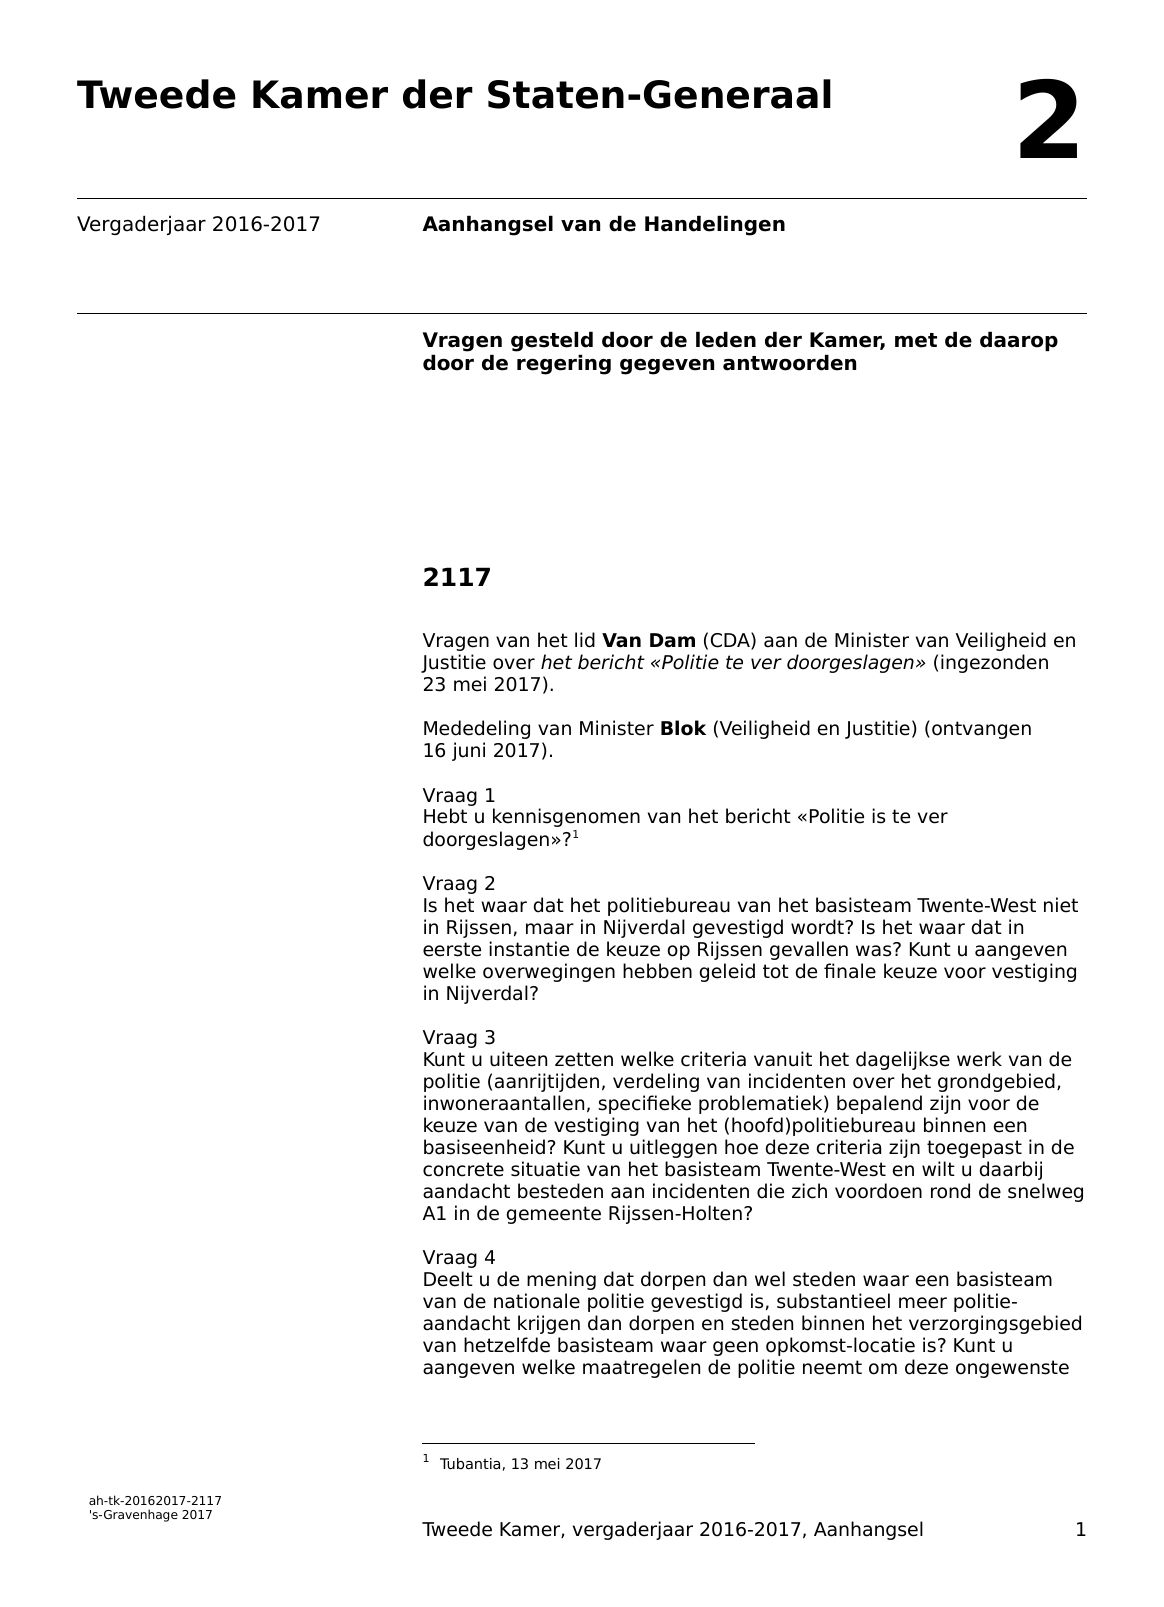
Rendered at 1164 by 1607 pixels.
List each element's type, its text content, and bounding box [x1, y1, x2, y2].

text Vraag 4 [422, 1247, 1087, 1269]
text Vraag 2 [422, 873, 1087, 894]
text Tubantia, 13 mei 2017 [422, 1452, 1087, 1474]
text Vraag 1 [422, 784, 1087, 806]
text 's-Gravenhage 2017 [88, 1508, 323, 1522]
text Deelt u de mening dat dorpen dan wel steden waar een basisteam van de nationale politie gevestigd is, substantieel meer politie-aandacht krijgen dan dorpen en steden binnen het verzorgingsgebied van hetzelfde basisteam waar geen opkomst-locatie is? Kunt u aangeven welke maatregelen de politie neemt om deze ongewenste [422, 1269, 1087, 1378]
text 2117 [422, 563, 1087, 592]
text Hebt u kennisgenomen van het bericht «Politie is te ver doorgeslagen»? [422, 806, 1087, 850]
table_header 2 [886, 59, 1087, 198]
text Kunt u uiteen zetten welke criteria vanuit het dagelijkse werk van de politie (aanrijtijden, verdeling van incidenten over het grondgebied, inwoneraantallen, specifieke problematiek) bepalend zijn voor de keuze van de vestiging van het (hoofd)politiebureau binnen een basiseenheid? Kunt u uitleggen hoe deze criteria zijn toegepast in de concrete situatie van het basisteam Twente-West en wilt u daarbij aandacht besteden aan incidenten die zich voordoen rond de snelweg A1 in de gemeente Rijssen-Holten? [422, 1049, 1087, 1224]
table_cell Vergaderjaar 2016-2017 [77, 199, 422, 313]
table_cell [77, 314, 422, 375]
text Mededeling van Minister Blok (Veiligheid en Justitie) (ontvangen 16 juni 2017). [422, 718, 1087, 762]
table_header Tweede Kamer der Staten-Generaal [77, 59, 886, 198]
text Is het waar dat het politiebureau van het basisteam Twente-West niet in Rijssen, maar in Nijverdal gevestigd wordt? Is het waar dat in eerste instantie de keuze op Rijssen gevallen was? Kunt u aangeven welke overwegingen hebben geleid tot de finale keuze voor vestiging in Nijverdal? [422, 894, 1087, 1004]
table_cell Vragen gesteld door de leden der Kamer, met de daarop door de regering gegeven antwoorden [422, 314, 1087, 375]
table_cell Aanhangsel van de Handelingen [422, 199, 1087, 313]
text Vragen van het lid Van Dam (CDA) aan de Minister van Veiligheid en Justitie over het bericht «Politie te ver doorgeslagen» (ingezonden 23 mei 2017). [422, 630, 1087, 696]
text Vraag 3 [422, 1027, 1087, 1049]
text ah-tk-20162017-2117 [88, 1494, 323, 1508]
